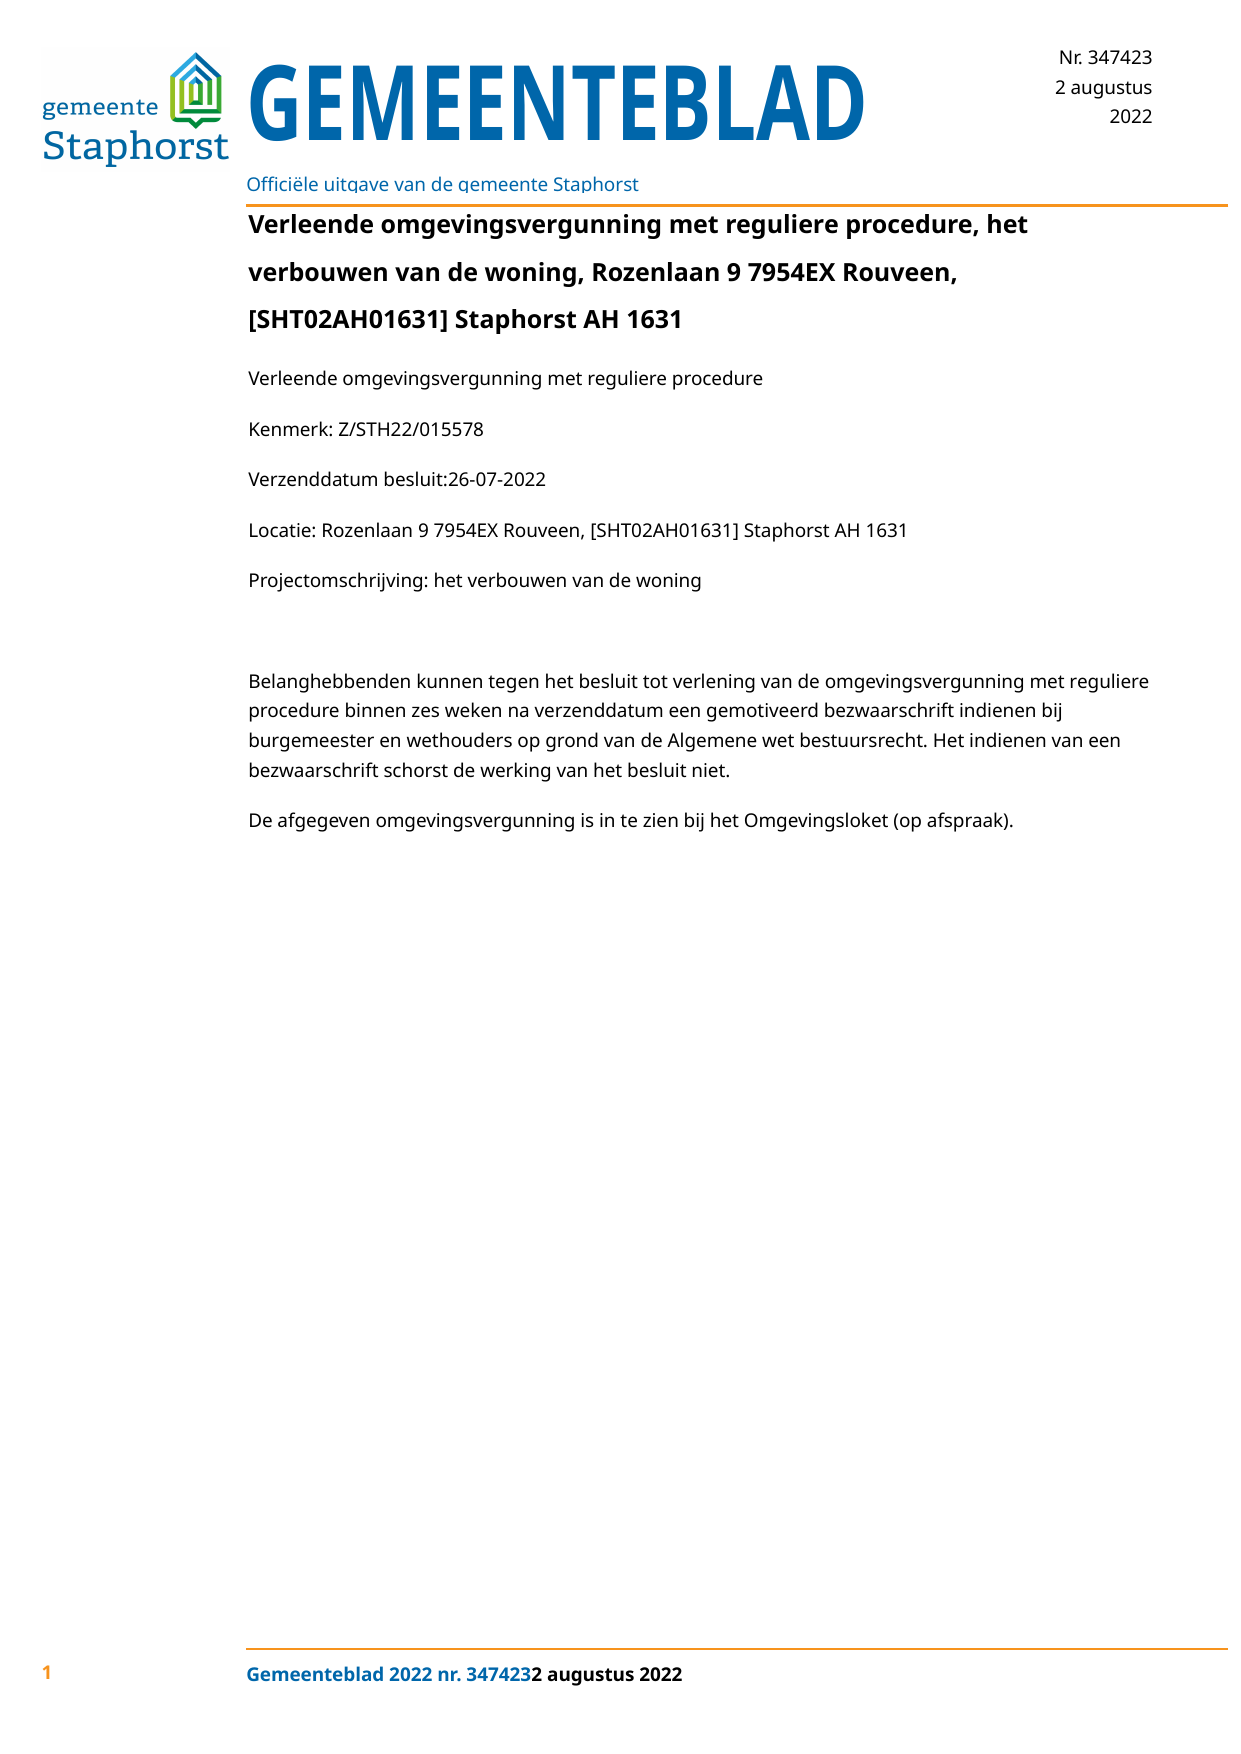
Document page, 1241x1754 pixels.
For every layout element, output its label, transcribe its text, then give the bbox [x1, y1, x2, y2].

text Verleende omgevingsvergunning met reguliere procedure, het verbouwen van de woning, Rozenlaan 9 7954EX Rouveen, [SHT02AH01631] Staphorst AH 1631 [248, 207, 1152, 336]
text Kenmerk: Z/STH22/015578 [248, 416, 1152, 442]
text Locatie: Rozenlaan 9 7954EX Rouveen, [SHT02AH01631] Staphorst AH 1631 [248, 517, 1152, 542]
text De afgegeven omgevingsvergunning is in te zien bij het Omgevingsloket (op afspraak). [248, 807, 1152, 833]
text Projectomschrijving: het verbouwen van de woning [248, 567, 1152, 593]
picture [41, 47, 231, 172]
text Verleende omgevingsvergunning met reguliere procedure [248, 366, 1152, 391]
text Belanghebbenden kunnen tegen het besluit tot verlening van de omgevingsvergunning met reguliere procedure binnen zes weken na verzenddatum een gemotiveerd bezwaarschrift indienen bij burgemeester en wethouders op grond van de Algemene wet bestuursrecht. Het indienen van een bezwaarschrift schorst de werking van het besluit niet. [248, 668, 1152, 782]
text Verzenddatum besluit:26-07-2022 [248, 466, 1152, 492]
